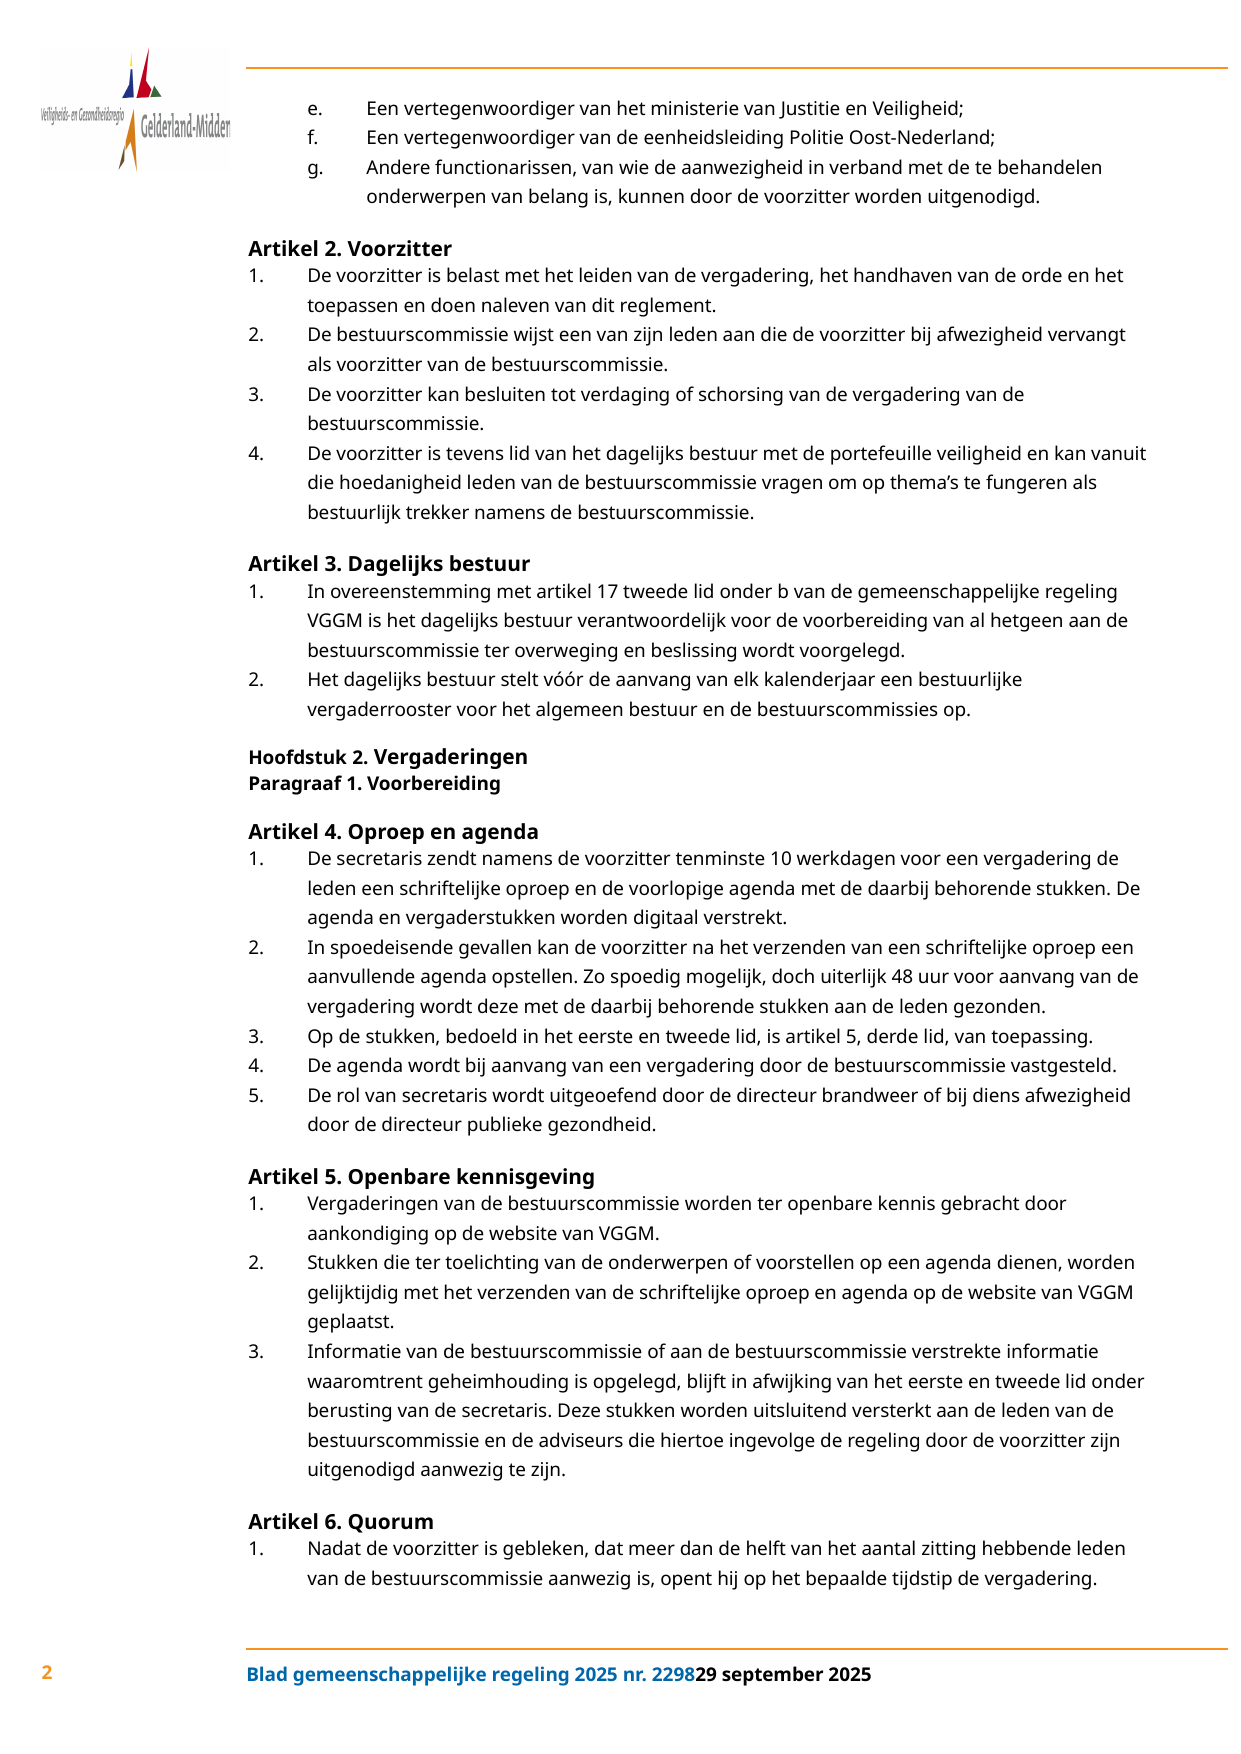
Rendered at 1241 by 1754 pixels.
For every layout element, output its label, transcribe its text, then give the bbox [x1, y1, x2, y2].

text Artikel 3. Dagelijks bestuur [248, 549, 1152, 578]
list Een vertegenwoordiger van de eenheidsleiding Politie Oost-Nederland; [307, 124, 1152, 150]
list De voorzitter is tevens lid van het dagelijks bestuur met de portefeuille veiligheid en kan vanuit die hoedanigheid leden van de bestuurscommissie vragen om op thema’s te fungeren als bestuurlijk trekker namens de bestuurscommissie. [248, 440, 1152, 525]
list De bestuurscommissie wijst een van zijn leden aan die de voorzitter bij afwezigheid vervangt als voorzitter van de bestuurscommissie. [248, 322, 1152, 377]
list De voorzitter is belast met het leiden van de vergadering, het handhaven van de orde en het toepassen en doen naleven van dit reglement. [248, 262, 1152, 318]
list De agenda wordt bij aanvang van een vergadering door de bestuurscommissie vastgesteld. [248, 1052, 1152, 1078]
list Andere functionarissen, van wie de aanwezigheid in verband met de te behandelen onderwerpen van belang is, kunnen door de voorzitter worden uitgenodigd. [307, 154, 1152, 209]
text Artikel 6. Quorum [248, 1507, 1152, 1536]
list Nadat de voorzitter is gebleken, dat meer dan de helft van het aantal zitting hebbende leden van de bestuurscommissie aanwezig is, opent hij op het bepaalde tijdstip de vergadering. [248, 1536, 1152, 1591]
list Een vertegenwoordiger van het ministerie van Justitie en Veiligheid; [307, 95, 1152, 121]
list De voorzitter kan besluiten tot verdaging of schorsing van de vergadering van de bestuurscommissie. [248, 381, 1152, 436]
list Het dagelijks bestuur stelt vóór de aanvang van elk kalenderjaar een bestuurlijke vergaderrooster voor het algemeen bestuur en de bestuurscommissies op. [248, 667, 1152, 722]
list Op de stukken, bedoeld in het eerste en tweede lid, is artikel 5, derde lid, van toepassing. [248, 1023, 1152, 1048]
list Informatie van de bestuurscommissie of aan de bestuurscommissie verstrekte informatie waaromtrent geheimhouding is opgelegd, blijft in afwijking van het eerste en tweede lid onder berusting van de secretaris. Deze stukken worden uitsluitend versterkt aan de leden van de bestuurscommissie en de adviseurs die hiertoe ingevolge de regeling door de voorzitter zijn uitgenodigd aanwezig te zijn. [248, 1338, 1152, 1482]
text Hoofdstuk 2. Vergaderingen [248, 742, 1152, 770]
list Vergaderingen van de bestuurscommissie worden ter openbare kennis gebracht door aankondiging op de website van VGGM. [248, 1190, 1152, 1246]
list In overeenstemming met artikel 17 tweede lid onder b van de gemeenschappelijke regeling VGGM is het dagelijks bestuur verantwoordelijk voor de voorbereiding van al hetgeen aan de bestuurscommissie ter overweging en beslissing wordt voorgelegd. [248, 578, 1152, 663]
list De rol van secretaris wordt uitgeoefend door de directeur brandweer of bij diens afwezigheid door de directeur publieke gezondheid. [248, 1082, 1152, 1137]
text Artikel 2. Voorzitter [248, 234, 1152, 262]
text Artikel 5. Openbare kennisgeving [248, 1162, 1152, 1190]
list Stukken die ter toelichting van de onderwerpen of voorstellen op een agenda dienen, worden gelijktijdig met het verzenden van de schriftelijke oproep en agenda op de website van VGGM geplaatst. [248, 1249, 1152, 1334]
text Artikel 4. Oproep en agenda [248, 817, 1152, 845]
list De secretaris zendt namens de voorzitter tenminste 10 werkdagen voor een vergadering de leden een schriftelijke oproep en de voorlopige agenda met de daarbij behorende stukken. De agenda en vergaderstukken worden digitaal verstrekt. [248, 845, 1152, 930]
text Paragraaf 1. Voorbereiding [248, 770, 1152, 796]
list In spoedeisende gevallen kan de voorzitter na het verzenden van een schriftelijke oproep een aanvullende agenda opstellen. Zo spoedig mogelijk, doch uiterlijk 48 uur voor aanvang van de vergadering wordt deze met de daarbij behorende stukken aan de leden gezonden. [248, 934, 1152, 1019]
picture [41, 47, 231, 172]
